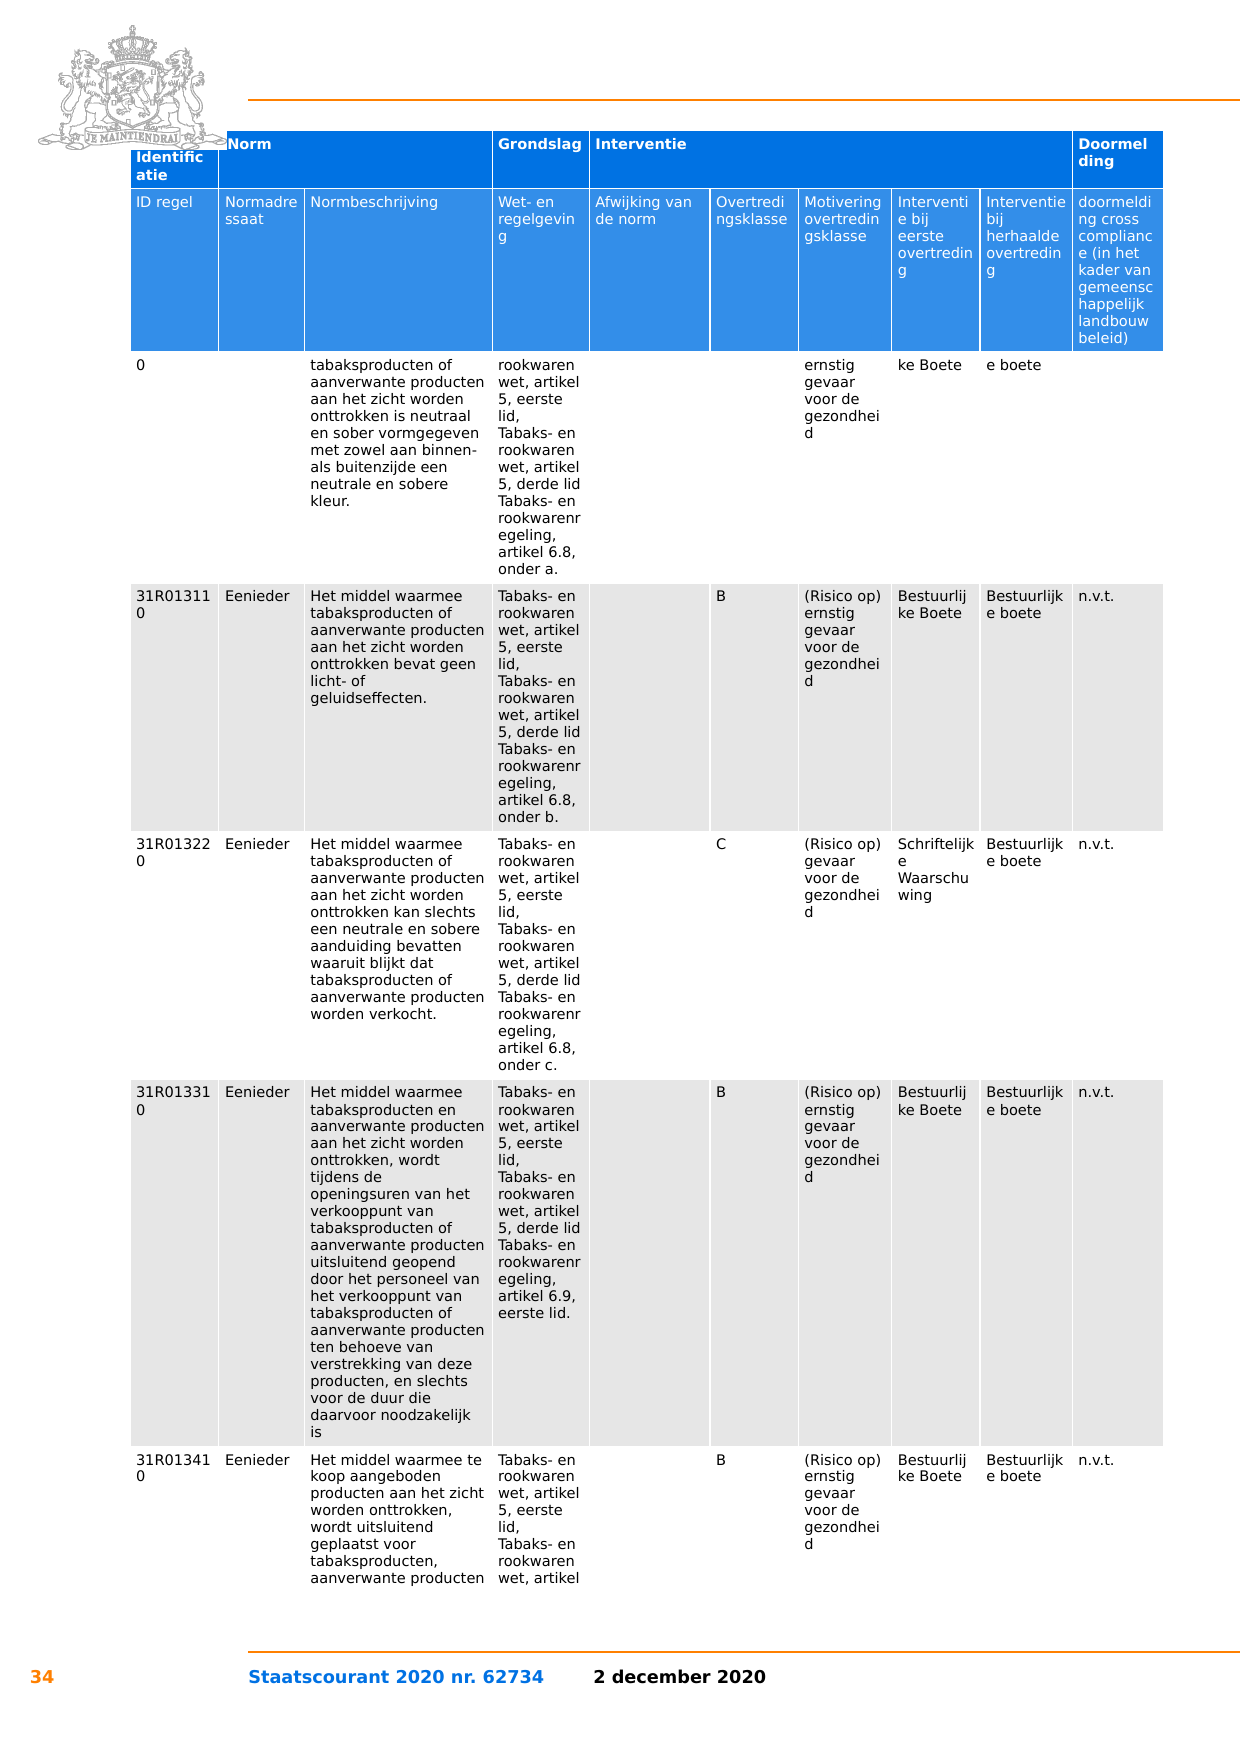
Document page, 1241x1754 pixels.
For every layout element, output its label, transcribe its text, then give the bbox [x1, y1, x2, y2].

table_cell [590, 1080, 709, 1446]
table_cell [590, 832, 709, 1079]
table_cell [590, 584, 709, 831]
table_header Doormelding [1073, 131, 1163, 188]
table_header Grondslag [493, 131, 589, 188]
table_cell Motivering overtredingsklasse [799, 189, 891, 351]
table_cell [219, 352, 304, 582]
table_cell (Risico op) ernstig gevaar voor de gezondheid [799, 1080, 891, 1446]
table_cell Interventie bij herhaalde overtreding [981, 189, 1072, 351]
picture [38, 25, 227, 150]
table_cell doormelding cross compliance (in het kader van gemeenschappelijk landbouwbeleid) [1073, 189, 1163, 351]
table_cell Tabaks- en rookwarenwet, artikel 5, eerste lid, Tabaks- en rookwarenwet, artikel [493, 1447, 589, 1592]
table_cell [590, 1447, 709, 1592]
table_cell e boete [981, 352, 1072, 582]
table_cell (Risico op) gevaar voor de gezondheid [799, 832, 891, 1079]
table_header Identificatie [131, 150, 218, 188]
table_cell Het middel waarmee tabaksproducten of aanverwante producten aan het zicht worden onttrokken kan slechts een neutrale en sobere aanduiding bevatten waaruit blijkt dat tabaksproducten of aanverwante producten worden verkocht. [305, 832, 492, 1079]
table_cell Schriftelijke Waarschuwing [892, 832, 979, 1079]
table_cell rookwarenwet, artikel 5, eerste lid, Tabaks- en rookwarenwet, artikel 5, derde lid Tabaks- en rookwarenregeling, artikel 6.8, onder a. [493, 352, 589, 582]
table_cell C [711, 832, 798, 1079]
table_cell Bestuurlijke Boete [892, 1080, 979, 1446]
table_cell Eenieder [219, 584, 304, 831]
table_cell ke Boete [892, 352, 979, 582]
table_cell Het middel waarmee tabaksproducten of aanverwante producten aan het zicht worden onttrokken bevat geen licht- of geluidseffecten. [305, 584, 492, 831]
table_cell n.v.t. [1073, 1080, 1163, 1446]
table_cell Bestuurlijke boete [981, 1447, 1072, 1592]
table_cell n.v.t. [1073, 584, 1163, 831]
table_cell Bestuurlijke Boete [892, 1447, 979, 1592]
table_cell Tabaks- en rookwarenwet, artikel 5, eerste lid, Tabaks- en rookwarenwet, artikel 5, derde lid Tabaks- en rookwarenregeling, artikel 6.9, eerste lid. [493, 1080, 589, 1446]
table_cell Tabaks- en rookwarenwet, artikel 5, eerste lid, Tabaks- en rookwarenwet, artikel 5, derde lid Tabaks- en rookwarenregeling, artikel 6.8, onder b. [493, 584, 589, 831]
table_cell Wet- en regelgeving [493, 189, 589, 351]
table_cell B [711, 584, 798, 831]
table_cell B [711, 1447, 798, 1592]
table_cell 31R013410 [131, 1447, 218, 1592]
table_cell 31R013310 [131, 1080, 218, 1446]
table_cell Bestuurlijke Boete [892, 584, 979, 831]
table_cell Afwijking van de norm [590, 189, 709, 351]
table_cell [711, 352, 798, 582]
table_cell Bestuurlijke boete [981, 1080, 1072, 1446]
table_cell 0 [131, 352, 218, 582]
table_cell (Risico op) ernstig gevaar voor de gezondheid [799, 1447, 891, 1592]
table_cell ernstig gevaar voor de gezondheid [799, 352, 891, 582]
table_cell n.v.t. [1073, 1447, 1163, 1592]
table_cell Eenieder [219, 1080, 304, 1446]
table_header Interventie [590, 131, 1072, 188]
table_cell Tabaks- en rookwarenwet, artikel 5, eerste lid, Tabaks- en rookwarenwet, artikel 5, derde lid Tabaks- en rookwarenregeling, artikel 6.8, onder c. [493, 832, 589, 1079]
table_cell n.v.t. [1073, 832, 1163, 1079]
table_cell Eenieder [219, 832, 304, 1079]
table_cell 31R013110 [131, 584, 218, 831]
table_cell 31R013220 [131, 832, 218, 1079]
table_cell ID regel [131, 189, 218, 351]
table_cell Het middel waarmee te koop aangeboden producten aan het zicht worden onttrokken, wordt uitsluitend geplaatst voor tabaksproducten, aanverwante producten [305, 1447, 492, 1592]
table_cell (Risico op) ernstig gevaar voor de gezondheid [799, 584, 891, 831]
table_header Norm [219, 131, 492, 188]
table_cell Het middel waarmee tabaksproducten en aanverwante producten aan het zicht worden onttrokken, wordt tijdens de openingsuren van het verkooppunt van tabaksproducten of aanverwante producten uitsluitend geopend door het personeel van het verkooppunt van tabaksproducten of aanverwante producten ten behoeve van verstrekking van deze producten, en slechts voor de duur die daarvoor noodzakelijk is [305, 1080, 492, 1446]
table_cell Bestuurlijke boete [981, 584, 1072, 831]
table_cell [590, 352, 709, 582]
table_cell Bestuurlijke boete [981, 832, 1072, 1079]
table_cell Eenieder [219, 1447, 304, 1592]
table_cell tabaksproducten of aanverwante producten aan het zicht worden onttrokken is neutraal en sober vormgegeven met zowel aan binnen- als buitenzijde een neutrale en sobere kleur. [305, 352, 492, 582]
table_cell Normbeschrijving [305, 189, 492, 351]
table_cell B [711, 1080, 798, 1446]
table_cell Normadressaat [219, 189, 304, 351]
table_cell Overtredingsklasse [711, 189, 798, 351]
table_cell [1073, 352, 1163, 582]
table_cell Interventie bij eerste overtreding [892, 189, 979, 351]
